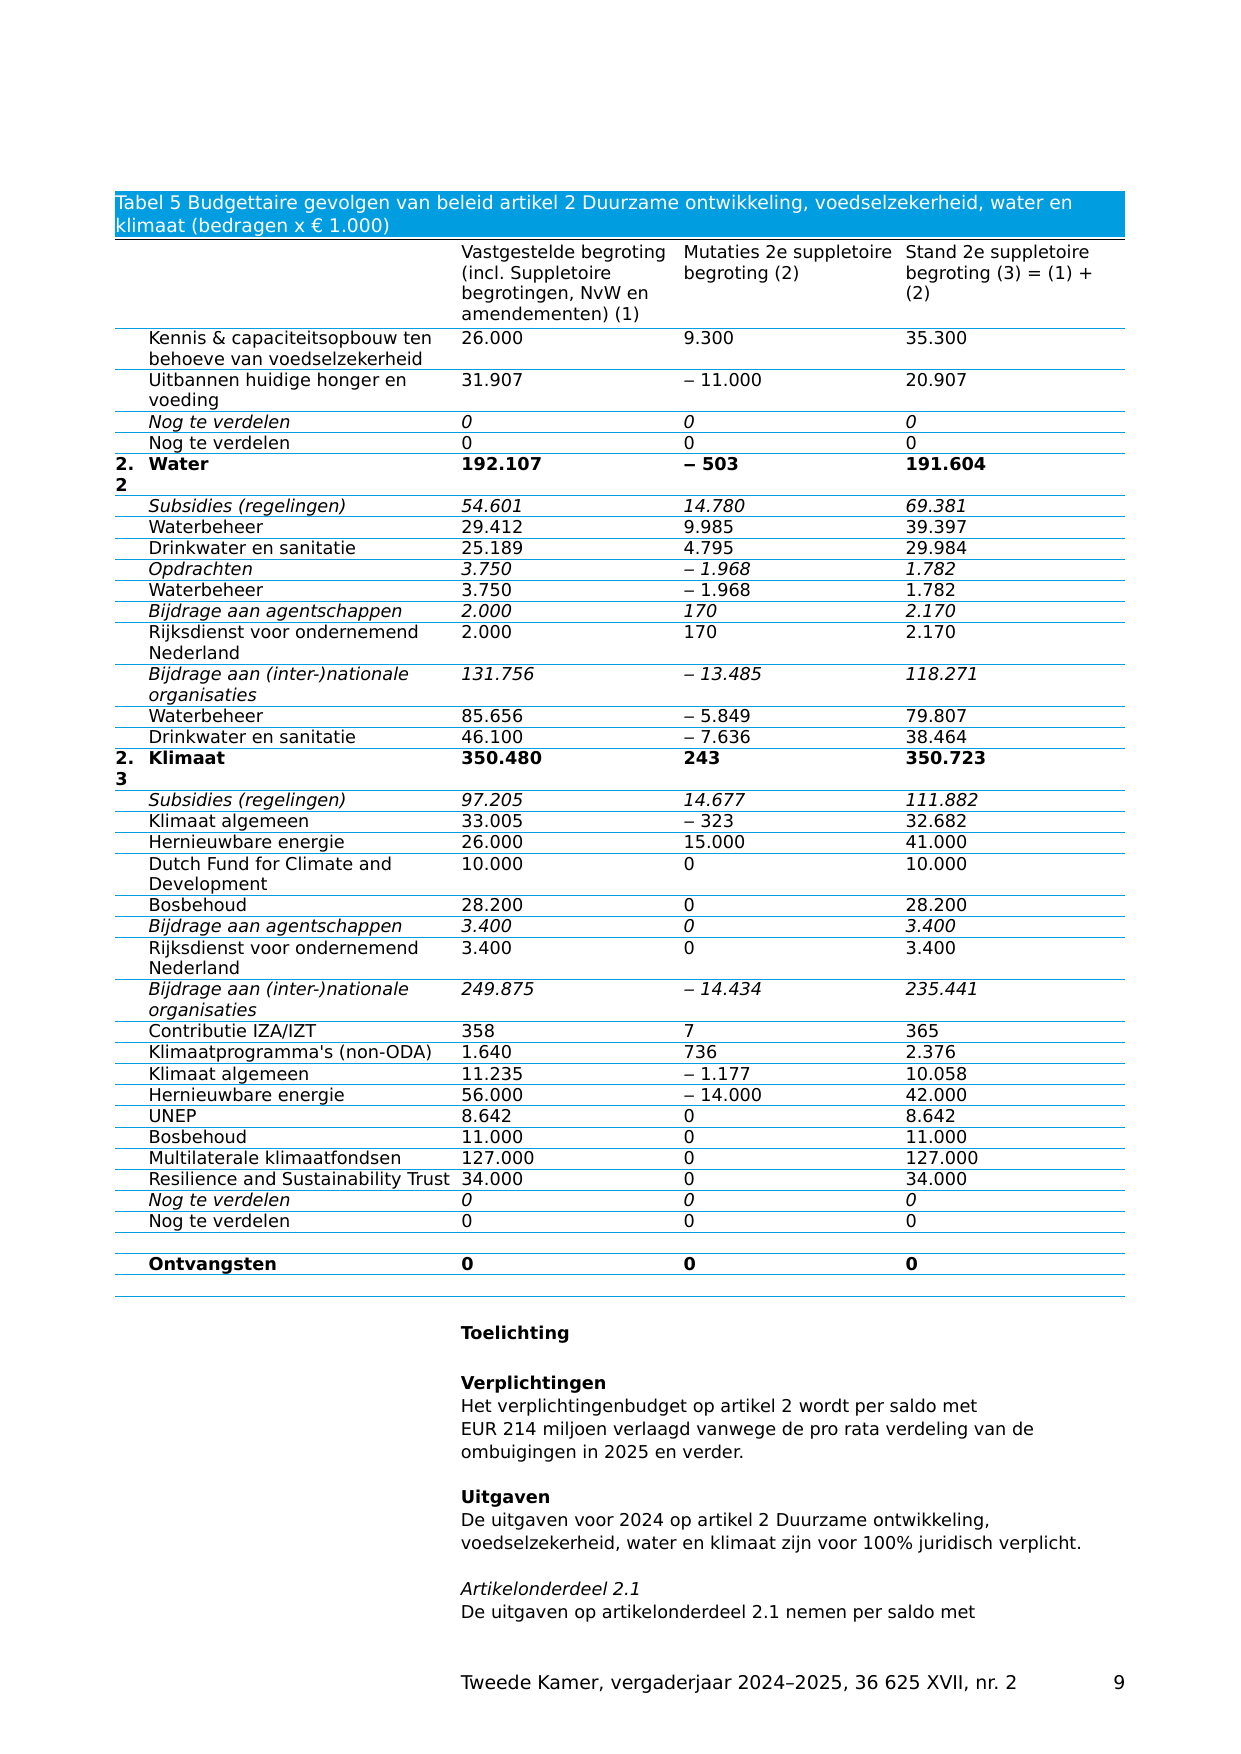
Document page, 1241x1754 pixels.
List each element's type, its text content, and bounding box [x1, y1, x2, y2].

table_cell 0 [903, 433, 1125, 453]
table_cell Contributie IZA/IZT [145, 1022, 458, 1042]
table_cell 25.189 [458, 539, 680, 558]
table_cell [115, 1022, 145, 1042]
table_cell 28.200 [458, 896, 680, 916]
table_cell [115, 1043, 145, 1063]
table_cell ‒ 1.968 [680, 581, 902, 601]
table_cell 358 [458, 1022, 680, 1042]
table_cell Water [145, 454, 458, 495]
table_cell 350.723 [903, 749, 1125, 789]
table_cell 0 [680, 917, 902, 937]
table_cell 9.985 [680, 517, 902, 537]
table_cell 192.107 [458, 454, 680, 495]
table_cell Waterbeheer [145, 581, 458, 601]
table_cell 20.907 [903, 370, 1125, 411]
table_cell Multilaterale klimaatfondsen [145, 1149, 458, 1169]
table_cell Bosbehoud [145, 1128, 458, 1147]
table_cell Waterbeheer [145, 517, 458, 537]
table_cell 26.000 [458, 833, 680, 853]
table_cell Nog te verdelen [145, 412, 458, 432]
table_cell 54.601 [458, 496, 680, 516]
table_cell Nog te verdelen [145, 1212, 458, 1232]
table_cell ‒ 1.177 [680, 1064, 902, 1084]
table_cell 127.000 [458, 1149, 680, 1169]
table_cell [115, 602, 145, 622]
table_cell 2.000 [458, 602, 680, 622]
table_cell [903, 1233, 1125, 1253]
table_cell 0 [680, 1149, 902, 1169]
table_cell 0 [458, 1254, 680, 1274]
table_cell 0 [680, 1254, 902, 1274]
table_cell 131.756 [458, 665, 680, 706]
table_cell [115, 1149, 145, 1169]
table_cell ‒ 323 [680, 812, 902, 832]
table_cell 1.640 [458, 1043, 680, 1063]
table_cell [145, 240, 458, 327]
table_cell 0 [903, 1212, 1125, 1232]
table_cell 170 [680, 623, 902, 664]
table_cell 0 [458, 412, 680, 432]
table_cell 2.170 [903, 602, 1125, 622]
table_cell 2.000 [458, 623, 680, 664]
table_cell 350.480 [458, 749, 680, 789]
table_cell [458, 1233, 680, 1253]
table_cell Klimaat algemeen [145, 1064, 458, 1084]
table_cell [115, 665, 145, 706]
table_cell Resilience and Sustainability Trust [145, 1170, 458, 1190]
table_cell 0 [680, 412, 902, 432]
table_cell Klimaatprogramma's (non-ODA) [145, 1043, 458, 1063]
table_cell Dutch Fund for Climate and Development [145, 854, 458, 895]
table_cell Bosbehoud [145, 896, 458, 916]
table_cell Kennis & capaciteitsopbouw ten behoeve van voedselzekerheid [145, 329, 458, 369]
table_cell [680, 1233, 902, 1253]
table_cell 0 [903, 1191, 1125, 1211]
table_cell 11.000 [903, 1128, 1125, 1147]
table_cell [115, 370, 145, 411]
table_cell 0 [680, 854, 902, 895]
table_cell 0 [903, 412, 1125, 432]
table_cell 127.000 [903, 1149, 1125, 1169]
table_cell [145, 1233, 458, 1253]
table_cell [115, 539, 145, 558]
table_cell [115, 1233, 145, 1253]
table_cell Waterbeheer [145, 707, 458, 727]
table_cell 85.656 [458, 707, 680, 727]
table_cell [115, 581, 145, 601]
table_cell 8.642 [458, 1106, 680, 1126]
text Artikelonderdeel 2.1 De uitgaven op artikelonderdeel 2.1 nemen per saldo met [461, 1577, 1125, 1623]
table_cell 26.000 [458, 329, 680, 369]
table_cell Hernieuwbare energie [145, 1085, 458, 1105]
table_cell 3.400 [458, 917, 680, 937]
table_cell [115, 791, 145, 811]
table_cell Uitbannen huidige honger en voeding [145, 370, 458, 411]
table_cell 11.235 [458, 1064, 680, 1084]
table_cell 42.000 [903, 1085, 1125, 1105]
table_cell 33.005 [458, 812, 680, 832]
table_cell 34.000 [903, 1170, 1125, 1190]
table_cell [115, 560, 145, 580]
table_cell 0 [458, 1191, 680, 1211]
table_cell [115, 1128, 145, 1147]
table_cell 0 [680, 1212, 902, 1232]
table_cell 56.000 [458, 1085, 680, 1105]
table_cell 14.780 [680, 496, 902, 516]
table_cell 365 [903, 1022, 1125, 1042]
table_cell 69.381 [903, 496, 1125, 516]
table_cell 10.000 [458, 854, 680, 895]
table_cell Mutaties 2e suppletoire begroting (2) [680, 240, 902, 327]
table_cell 31.907 [458, 370, 680, 411]
table_cell [115, 833, 145, 853]
table_cell 0 [680, 938, 902, 979]
table_cell 29.984 [903, 539, 1125, 558]
table_cell 2.170 [903, 623, 1125, 664]
table_cell Drinkwater en sanitatie [145, 539, 458, 558]
table_cell 111.882 [903, 791, 1125, 811]
table_cell Klimaat [145, 749, 458, 789]
table_cell [115, 433, 145, 453]
table_cell 3.400 [458, 938, 680, 979]
table_cell 0 [680, 1191, 902, 1211]
table_cell Ontvangsten [145, 1254, 458, 1274]
table_cell [680, 1275, 902, 1296]
table_cell [458, 1275, 680, 1296]
table_cell 7 [680, 1022, 902, 1042]
table_cell 32.682 [903, 812, 1125, 832]
table_cell 38.464 [903, 728, 1125, 748]
table_cell 0 [680, 433, 902, 453]
table_cell 79.807 [903, 707, 1125, 727]
table_cell 46.100 [458, 728, 680, 748]
table_cell [115, 329, 145, 369]
table_cell 10.000 [903, 854, 1125, 895]
table_cell [115, 1212, 145, 1232]
table_cell [115, 854, 145, 895]
table_cell 0 [680, 1170, 902, 1190]
table_cell Bijdrage aan agentschappen [145, 602, 458, 622]
table_cell [115, 1191, 145, 1211]
table_cell Bijdrage aan agentschappen [145, 917, 458, 937]
table_cell [115, 938, 145, 979]
table_cell 34.000 [458, 1170, 680, 1190]
table_cell Bijdrage aan (inter-)nationale organisaties [145, 665, 458, 706]
table_cell [115, 623, 145, 664]
table_cell 0 [680, 1128, 902, 1147]
table_cell Nog te verdelen [145, 433, 458, 453]
table_cell Hernieuwbare energie [145, 833, 458, 853]
table_cell 11.000 [458, 1128, 680, 1147]
table_cell [115, 728, 145, 748]
table_cell Subsidies (regelingen) [145, 496, 458, 516]
table_cell 4.795 [680, 539, 902, 558]
table_cell ‒ 13.485 [680, 665, 902, 706]
table_cell [115, 896, 145, 916]
table_cell ‒ 14.000 [680, 1085, 902, 1105]
table_cell [115, 496, 145, 516]
table_cell 14.677 [680, 791, 902, 811]
table_cell 3.400 [903, 917, 1125, 937]
table_cell Rijksdienst voor ondernemend Nederland [145, 938, 458, 979]
table_cell [115, 1064, 145, 1084]
table_cell 170 [680, 602, 902, 622]
text Toelichting [461, 1321, 1125, 1344]
table_cell UNEP [145, 1106, 458, 1126]
table_cell 243 [680, 749, 902, 789]
table_cell [115, 1085, 145, 1105]
table_cell 15.000 [680, 833, 902, 853]
table_cell [115, 1170, 145, 1190]
table_cell Bijdrage aan (inter-)nationale organisaties [145, 980, 458, 1021]
table_cell 2.376 [903, 1043, 1125, 1063]
table_cell 1.782 [903, 581, 1125, 601]
table_cell ‒ 11.000 [680, 370, 902, 411]
table_cell 97.205 [458, 791, 680, 811]
table_cell 10.058 [903, 1064, 1125, 1084]
table_cell 3.400 [903, 938, 1125, 979]
table_cell 118.271 [903, 665, 1125, 706]
table_cell 0 [458, 1212, 680, 1232]
table_cell [115, 917, 145, 937]
table_cell [115, 240, 145, 327]
table_cell 249.875 [458, 980, 680, 1021]
table_cell Klimaat algemeen [145, 812, 458, 832]
table_cell 41.000 [903, 833, 1125, 853]
table_cell [115, 1106, 145, 1126]
table_cell Nog te verdelen [145, 1191, 458, 1211]
table_cell [115, 412, 145, 432]
table_cell Vastgestelde begroting (incl. Suppletoire begrotingen, NvW en amendementen) (1) [458, 240, 680, 327]
table_cell 736 [680, 1043, 902, 1063]
table_cell 0 [680, 896, 902, 916]
table_cell [115, 1275, 145, 1296]
table_cell 2.3 [115, 749, 145, 789]
table_cell 235.441 [903, 980, 1125, 1021]
table_cell 8.642 [903, 1106, 1125, 1126]
table_cell ‒ 14.434 [680, 980, 902, 1021]
table_cell 28.200 [903, 896, 1125, 916]
table_cell 191.604 [903, 454, 1125, 495]
table_cell ‒ 1.968 [680, 560, 902, 580]
table_cell 39.397 [903, 517, 1125, 537]
table_cell 1.782 [903, 560, 1125, 580]
table_cell Stand 2e suppletoire begroting (3) = (1) + (2) [903, 240, 1125, 327]
text Verplichtingen Het verplichtingenbudget op artikel 2 wordt per saldo met EUR 214 miljoen verlaagd vanwege de pro rata verdeling van de ombuigingen in 2025 en verder. [461, 1371, 1125, 1463]
table_cell Subsidies (regelingen) [145, 791, 458, 811]
table_cell [115, 1254, 145, 1274]
table_cell ‒ 503 [680, 454, 902, 495]
table_cell 0 [458, 433, 680, 453]
table_cell 3.750 [458, 581, 680, 601]
table_cell 0 [680, 1106, 902, 1126]
table_cell 35.300 [903, 329, 1125, 369]
table_cell ‒ 7.636 [680, 728, 902, 748]
table_cell [115, 980, 145, 1021]
table_cell [115, 517, 145, 537]
table_cell 0 [903, 1254, 1125, 1274]
table_cell [115, 812, 145, 832]
table_cell 9.300 [680, 329, 902, 369]
table_cell [903, 1275, 1125, 1296]
table_cell 29.412 [458, 517, 680, 537]
table_cell 3.750 [458, 560, 680, 580]
table_cell Rijksdienst voor ondernemend Nederland [145, 623, 458, 664]
table_cell Opdrachten [145, 560, 458, 580]
table_cell ‒ 5.849 [680, 707, 902, 727]
table_cell 2.2 [115, 454, 145, 495]
table_cell [115, 707, 145, 727]
table_cell Drinkwater en sanitatie [145, 728, 458, 748]
table_cell [145, 1275, 458, 1296]
text Uitgaven De uitgaven voor 2024 op artikel 2 Duurzame ontwikkeling, voedselzekerheid, water en klimaat zijn voor 100% juridisch verplicht. [461, 1486, 1125, 1554]
